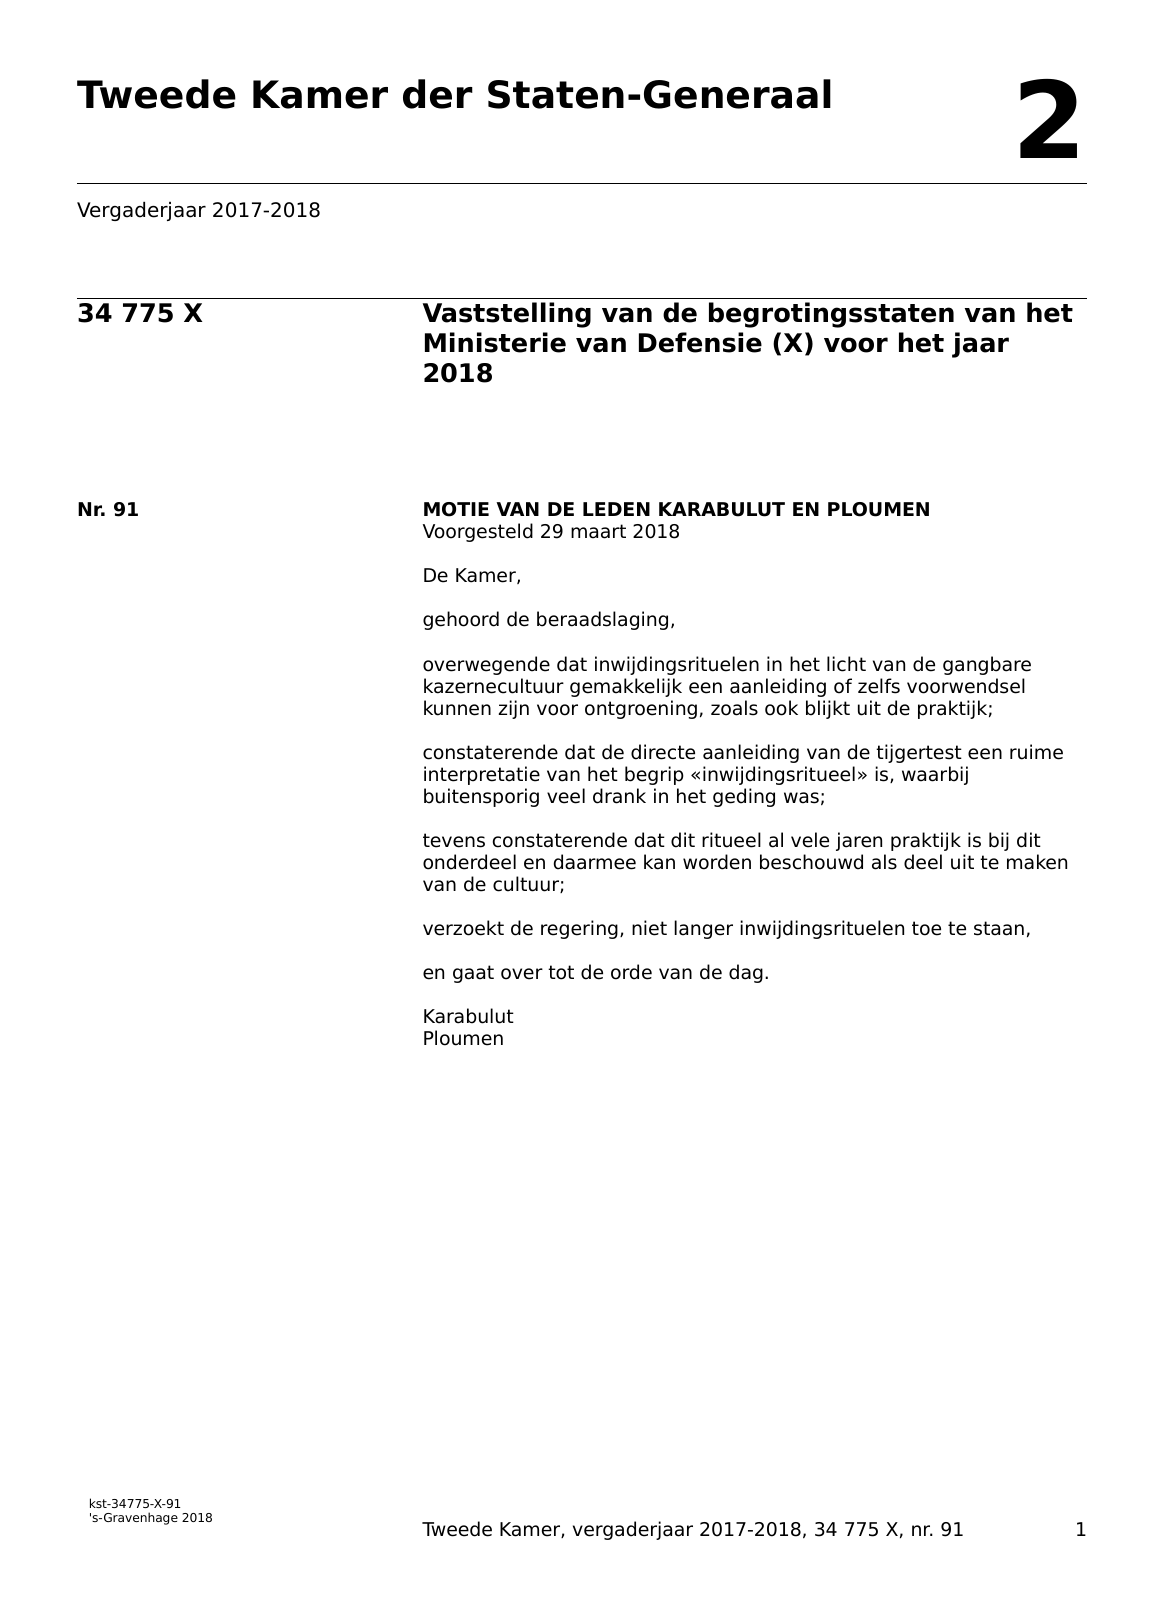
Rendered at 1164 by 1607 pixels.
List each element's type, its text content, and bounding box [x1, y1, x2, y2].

text kst-34775-X-91 [88, 1497, 323, 1511]
text en gaat over tot de orde van de dag. [422, 962, 1087, 984]
text Karabulut [422, 1006, 1087, 1028]
text 's-Gravenhage 2018 [88, 1511, 323, 1525]
text tevens constaterende dat dit ritueel al vele jaren praktijk is bij dit onderdeel en daarmee kan worden beschouwd als deel uit te maken van de cultuur; [422, 830, 1087, 896]
text verzoekt de regering, niet langer inwijdingsrituelen toe te staan, [422, 918, 1087, 940]
text gehoord de beraadslaging, [422, 609, 1087, 631]
subtitle Nr. 91 MOTIE VAN DE LEDEN KARABULUT EN PLOUMEN [77, 499, 1087, 521]
text Voorgesteld 29 maart 2018 [422, 521, 1087, 543]
table_header 2 [886, 59, 1087, 183]
table_cell Vergaderjaar 2017-2018 [77, 184, 1087, 298]
text constaterende dat de directe aanleiding van de tijgertest een ruime interpretatie van het begrip «inwijdingsritueel» is, waarbij buitensporig veel drank in het geding was; [422, 742, 1087, 808]
text De Kamer, [422, 565, 1087, 587]
subtitle 34 775 X Vaststelling van de begrotingsstaten van het Ministerie van Defensie (X) voor het jaar 2018 [77, 299, 1087, 388]
text Ploumen [422, 1028, 1087, 1050]
table_header Tweede Kamer der Staten-Generaal [77, 59, 886, 183]
text overwegende dat inwijdingsrituelen in het licht van de gangbare kazernecultuur gemakkelijk een aanleiding of zelfs voorwendsel kunnen zijn voor ontgroening, zoals ook blijkt uit de praktijk; [422, 653, 1087, 719]
